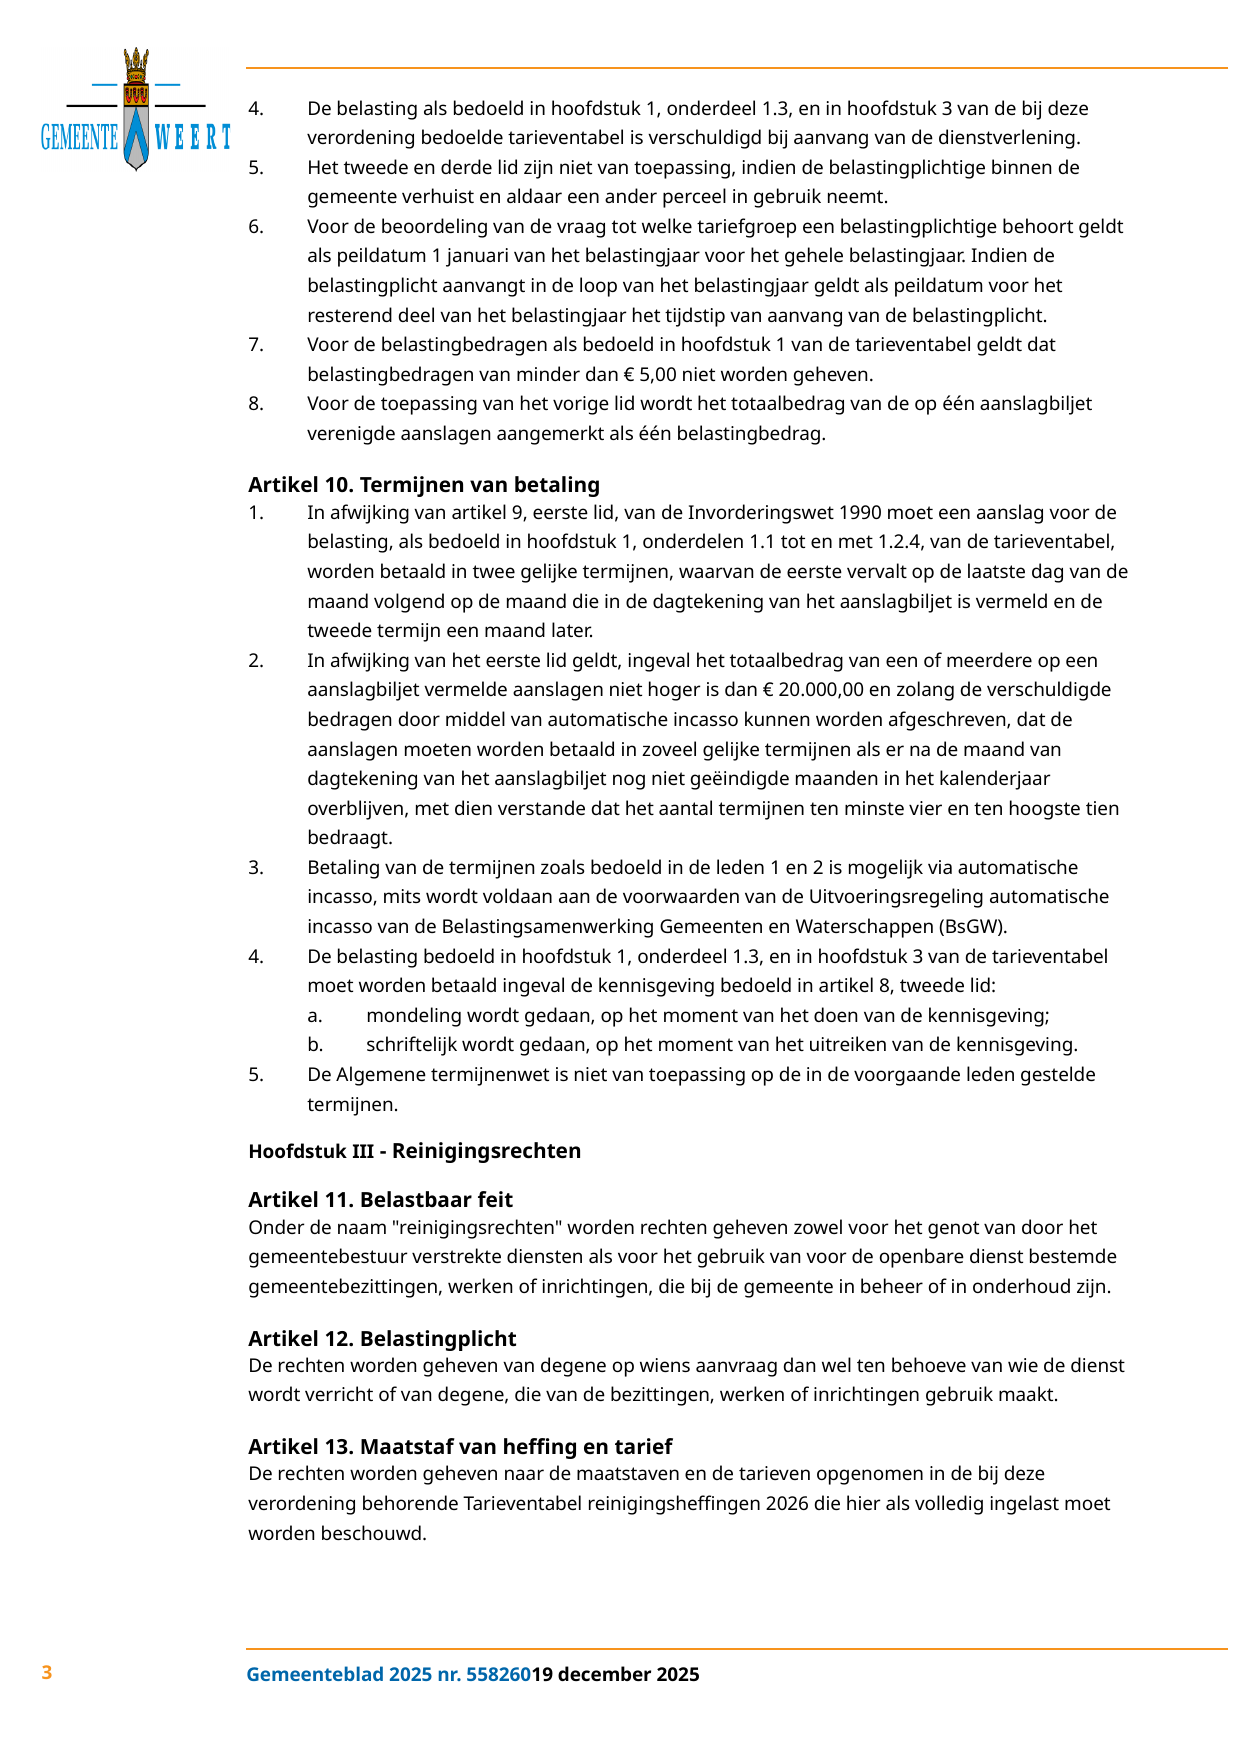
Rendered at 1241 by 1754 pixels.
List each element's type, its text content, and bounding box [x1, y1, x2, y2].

list In afwijking van het eerste lid geldt, ingeval het totaalbedrag van een of meerdere op een aanslagbiljet vermelde aanslagen niet hoger is dan € 20.000,00 en zolang de verschuldigde bedragen door middel van automatische incasso kunnen worden afgeschreven, dat de aanslagen moeten worden betaald in zoveel gelijke termijnen als er na de maand van dagtekening van het aanslagbiljet nog niet geëindigde maanden in het kalenderjaar overblijven, met dien verstande dat het aantal termijnen ten minste vier en ten hoogste tien bedraagt. [248, 647, 1152, 850]
list De belasting bedoeld in hoofdstuk 1, onderdeel 1.3, en in hoofdstuk 3 van de tarieventabel moet worden betaald ingeval de kennisgeving bedoeld in artikel 8, tweede lid: [248, 943, 1152, 998]
list In afwijking van artikel 9, eerste lid, van de Invorderingswet 1990 moet een aanslag voor de belasting, als bedoeld in hoofdstuk 1, onderdelen 1.1 tot en met 1.2.4, van de tarieventabel, worden betaald in twee gelijke termijnen, waarvan de eerste vervalt op de laatste dag van de maand volgend op de maand die in de dagtekening van het aanslagbiljet is vermeld en de tweede termijn een maand later. [248, 499, 1152, 643]
text De rechten worden geheven naar de maatstaven en de tarieven opgenomen in de bij deze verordening behorende Tarieventabel reinigingsheffingen 2026 die hier als volledig ingelast moet worden beschouwd. [248, 1461, 1152, 1545]
list Voor de beoordeling van de vraag tot welke tariefgroep een belastingplichtige behoort geldt als peildatum 1 januari van het belastingjaar voor het gehele belastingjaar. Indien de belastingplicht aanvangt in de loop van het belastingjaar geldt als peildatum voor het resterend deel van het belastingjaar het tijdstip van aanvang van de belastingplicht. [248, 213, 1152, 328]
list schriftelijk wordt gedaan, op het moment van het uitreiken van de kennisgeving. [307, 1032, 1152, 1057]
list mondeling wordt gedaan, op het moment van het doen van de kennisgeving; [307, 1002, 1152, 1028]
text Artikel 11. Belastbaar feit [248, 1186, 1152, 1214]
text Artikel 10. Termijnen van betaling [248, 471, 1152, 499]
list Betaling van de termijnen zoals bedoeld in de leden 1 en 2 is mogelijk via automatische incasso, mits wordt voldaan aan de voorwaarden van de Uitvoeringsregeling automatische incasso van de Belastingsamenwerking Gemeenten en Waterschappen (BsGW). [248, 854, 1152, 939]
list De Algemene termijnenwet is niet van toepassing op de in de voorgaande leden gestelde termijnen. [248, 1061, 1152, 1116]
list Voor de toepassing van het vorige lid wordt het totaalbedrag van de op één aanslagbiljet verenigde aanslagen aangemerkt als één belastingbedrag. [248, 391, 1152, 446]
picture [41, 47, 231, 172]
text Onder de naam "reinigingsrechten" worden rechten geheven zowel voor het genot van door het gemeentebestuur verstrekte diensten als voor het gebruik van voor de openbare dienst bestemde gemeentebezittingen, werken of inrichtingen, die bij de gemeente in beheer of in onderhoud zijn. [248, 1214, 1152, 1299]
text Hoofdstuk III - Reinigingsrechten [248, 1136, 1152, 1165]
list De belasting als bedoeld in hoofdstuk 1, onderdeel 1.3, en in hoofdstuk 3 van de bij deze verordening bedoelde tarieventabel is verschuldigd bij aanvang van de dienstverlening. [248, 95, 1152, 150]
text Artikel 12. Belastingplicht [248, 1324, 1152, 1352]
list Voor de belastingbedragen als bedoeld in hoofdstuk 1 van de tarieventabel geldt dat belastingbedragen van minder dan € 5,00 niet worden geheven. [248, 331, 1152, 387]
text Artikel 13. Maatstaf van heffing en tarief [248, 1432, 1152, 1461]
list Het tweede en derde lid zijn niet van toepassing, indien de belastingplichtige binnen de gemeente verhuist en aldaar een ander perceel in gebruik neemt. [248, 154, 1152, 209]
text De rechten worden geheven van degene op wiens aanvraag dan wel ten behoeve van wie de dienst wordt verricht of van degene, die van de bezittingen, werken of inrichtingen gebruik maakt. [248, 1352, 1152, 1407]
